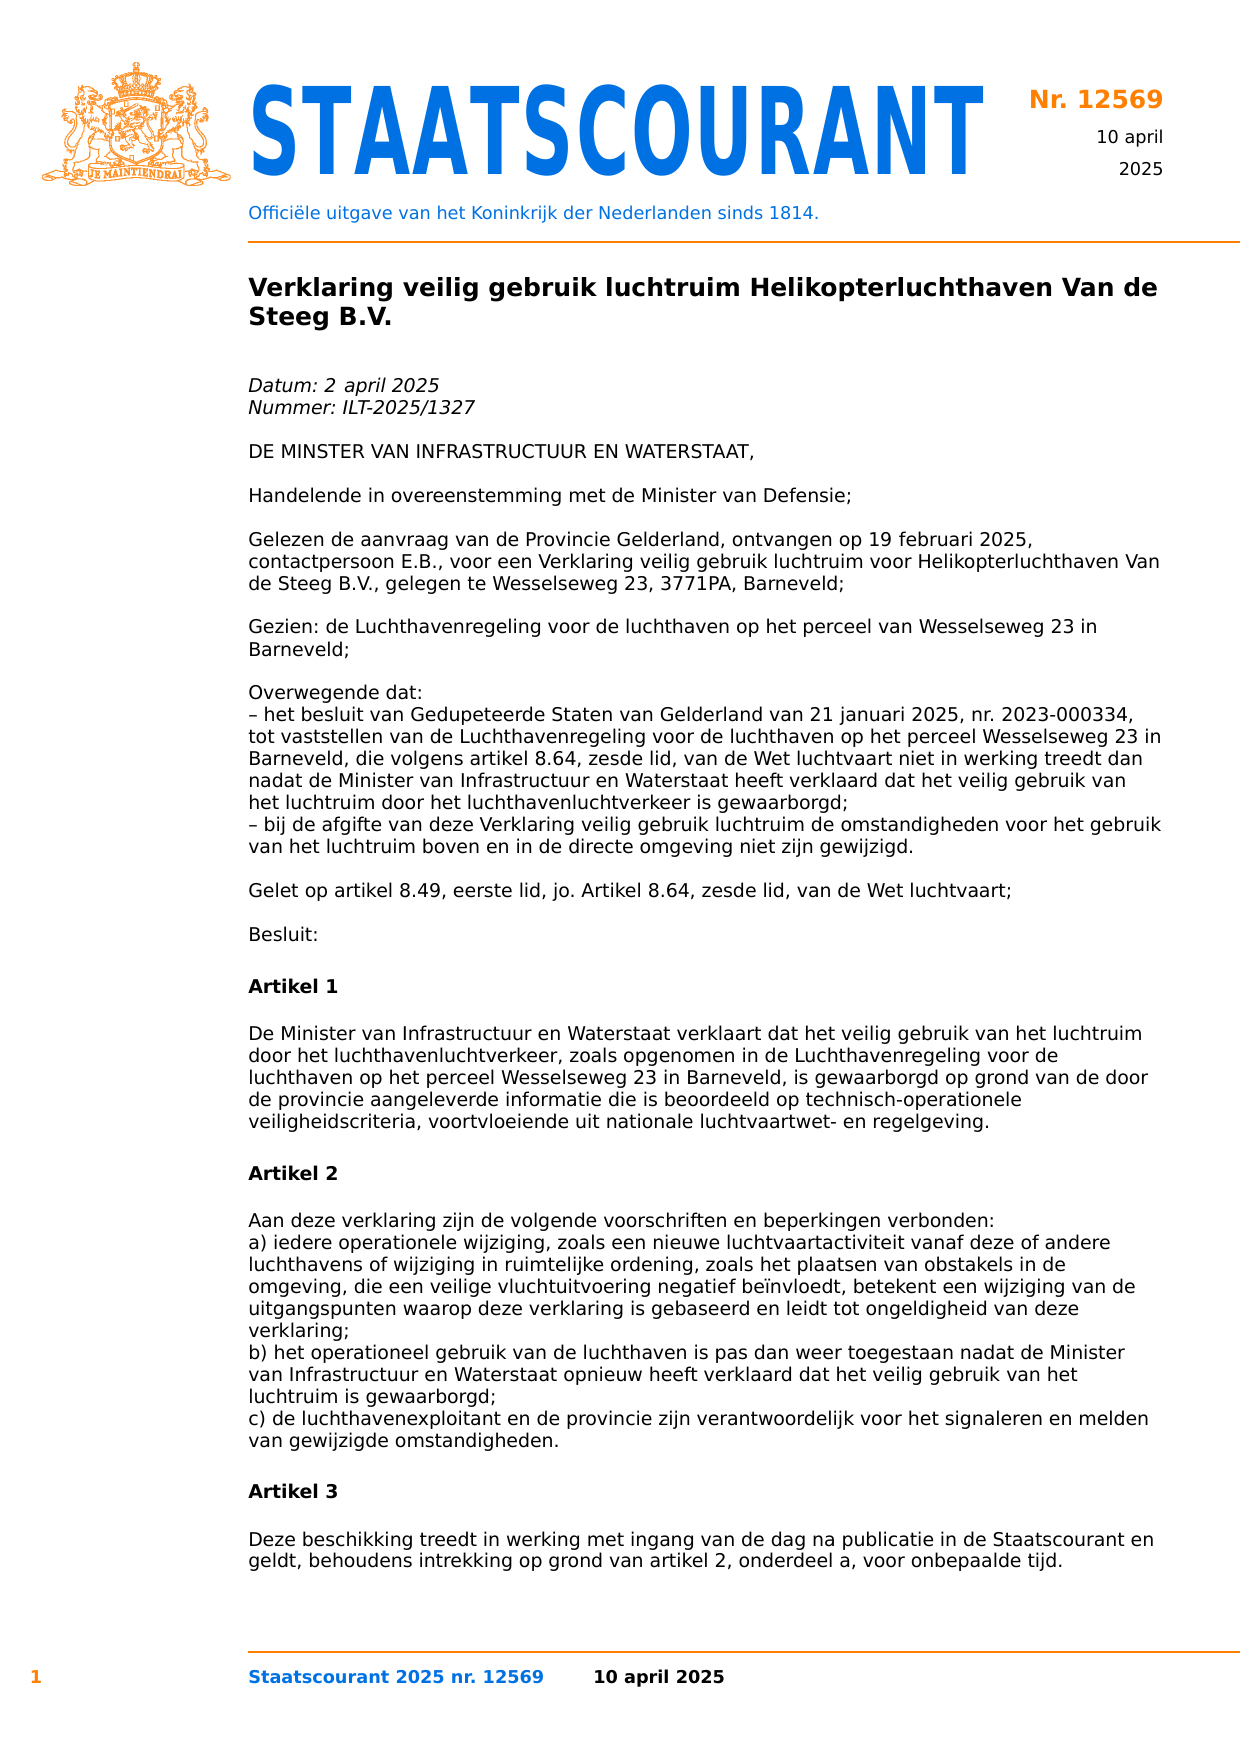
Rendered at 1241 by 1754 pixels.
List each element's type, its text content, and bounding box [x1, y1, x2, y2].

picture [41, 62, 231, 186]
text – het besluit van Gedupeteerde Staten van Gelderland van 21 januari 2025, nr. 2023-000334, tot vaststellen van de Luchthavenregeling voor de luchthaven op het perceel Wesselseweg 23 in Barneveld, die volgens artikel 8.64, zesde lid, van de Wet luchtvaart niet in werking treedt dan nadat de Minister van Infrastructuur en Waterstaat heeft verklaard dat het veilig gebruik van het luchtruim door het luchthavenluchtverkeer is gewaarborgd; [248, 704, 1163, 814]
subtitle Artikel 2 [248, 1163, 1163, 1185]
text Aan deze verklaring zijn de volgende voorschriften en beperkingen verbonden: [248, 1210, 1163, 1232]
text c) de luchthavenexploitant en de provincie zijn verantwoordelijk voor het signaleren en melden van gewijzigde omstandigheden. [248, 1407, 1163, 1451]
text De Minister van Infrastructuur en Waterstaat verklaart dat het veilig gebruik van het luchtruim door het luchthavenluchtverkeer, zoals opgenomen in de Luchthavenregeling voor de luchthaven op het perceel Wesselseweg 23 in Barneveld, is gewaarborgd op grond van de door de provincie aangeleverde informatie die is beoordeeld op technisch-operationele veiligheidscriteria, voortvloeiende uit nationale luchtvaartwet- en regelgeving. [248, 1023, 1163, 1133]
text Handelende in overeenstemming met de Minister van Defensie; [248, 485, 1163, 507]
table_cell 10 april [998, 121, 1240, 153]
text b) het operationeel gebruik van de luchthaven is pas dan weer toegestaan nadat de Minister van Infrastructuur en Waterstaat opnieuw heeft verklaard dat het veilig gebruik van het luchtruim is gewaarborgd; [248, 1342, 1163, 1407]
subtitle Artikel 1 [248, 976, 1163, 998]
text Besluit: [248, 924, 1163, 946]
text Deze beschikking treedt in werking met ingang van de dag na publicatie in de Staatscourant en geldt, behoudens intrekking op grond van artikel 2, onderdeel a, voor onbepaalde tijd. [248, 1528, 1163, 1572]
table_header STAATSCOURANT [248, 62, 998, 203]
subtitle Artikel 3 [248, 1481, 1163, 1503]
text Gezien: de Luchthavenregeling voor de luchthaven op het perceel van Wesselseweg 23 in Barneveld; [248, 616, 1163, 660]
subtitle Verklaring veilig gebruik luchtruim Helikopterluchthaven Van de Steeg B.V. [248, 273, 1163, 331]
text Gelezen de aanvraag van de Provincie Gelderland, ontvangen op 19 februari 2025, contactpersoon E.B., voor een Verklaring veilig gebruik luchtruim voor Helikopterluchthaven Van de Steeg B.V., gelegen te Wesselseweg 23, 3771PA, Barneveld; [248, 529, 1163, 594]
table_header Nr. 12569 [998, 62, 1240, 121]
text Gelet op artikel 8.49, eerste lid, jo. Artikel 8.64, zesde lid, van de Wet luchtvaart; [248, 880, 1163, 902]
table_cell 2025 [998, 153, 1240, 203]
text a) iedere operationele wijziging, zoals een nieuwe luchtvaartactiviteit vanaf deze of andere luchthavens of wijziging in ruimtelijke ordening, zoals het plaatsen van obstakels in de omgeving, die een veilige vluchtuitvoering negatief beïnvloedt, betekent een wijziging van de uitgangspunten waarop deze verklaring is gebaseerd en leidt tot ongeldigheid van deze verklaring; [248, 1232, 1163, 1342]
table_cell Officiële uitgave van het Koninkrijk der Nederlanden sinds 1814. [248, 203, 1240, 241]
text Overwegende dat: [248, 682, 1163, 704]
text Nummer: ILT-2025/1327 [248, 397, 1163, 419]
text – bij de afgifte van deze Verklaring veilig gebruik luchtruim de omstandigheden voor het gebruik van het luchtruim boven en in de directe omgeving niet zijn gewijzigd. [248, 814, 1163, 858]
text DE MINSTER VAN INFRASTRUCTUUR EN WATERSTAAT, [248, 441, 1163, 463]
table_header [25, 62, 248, 241]
text Datum: 2 april 2025 [248, 375, 1163, 397]
